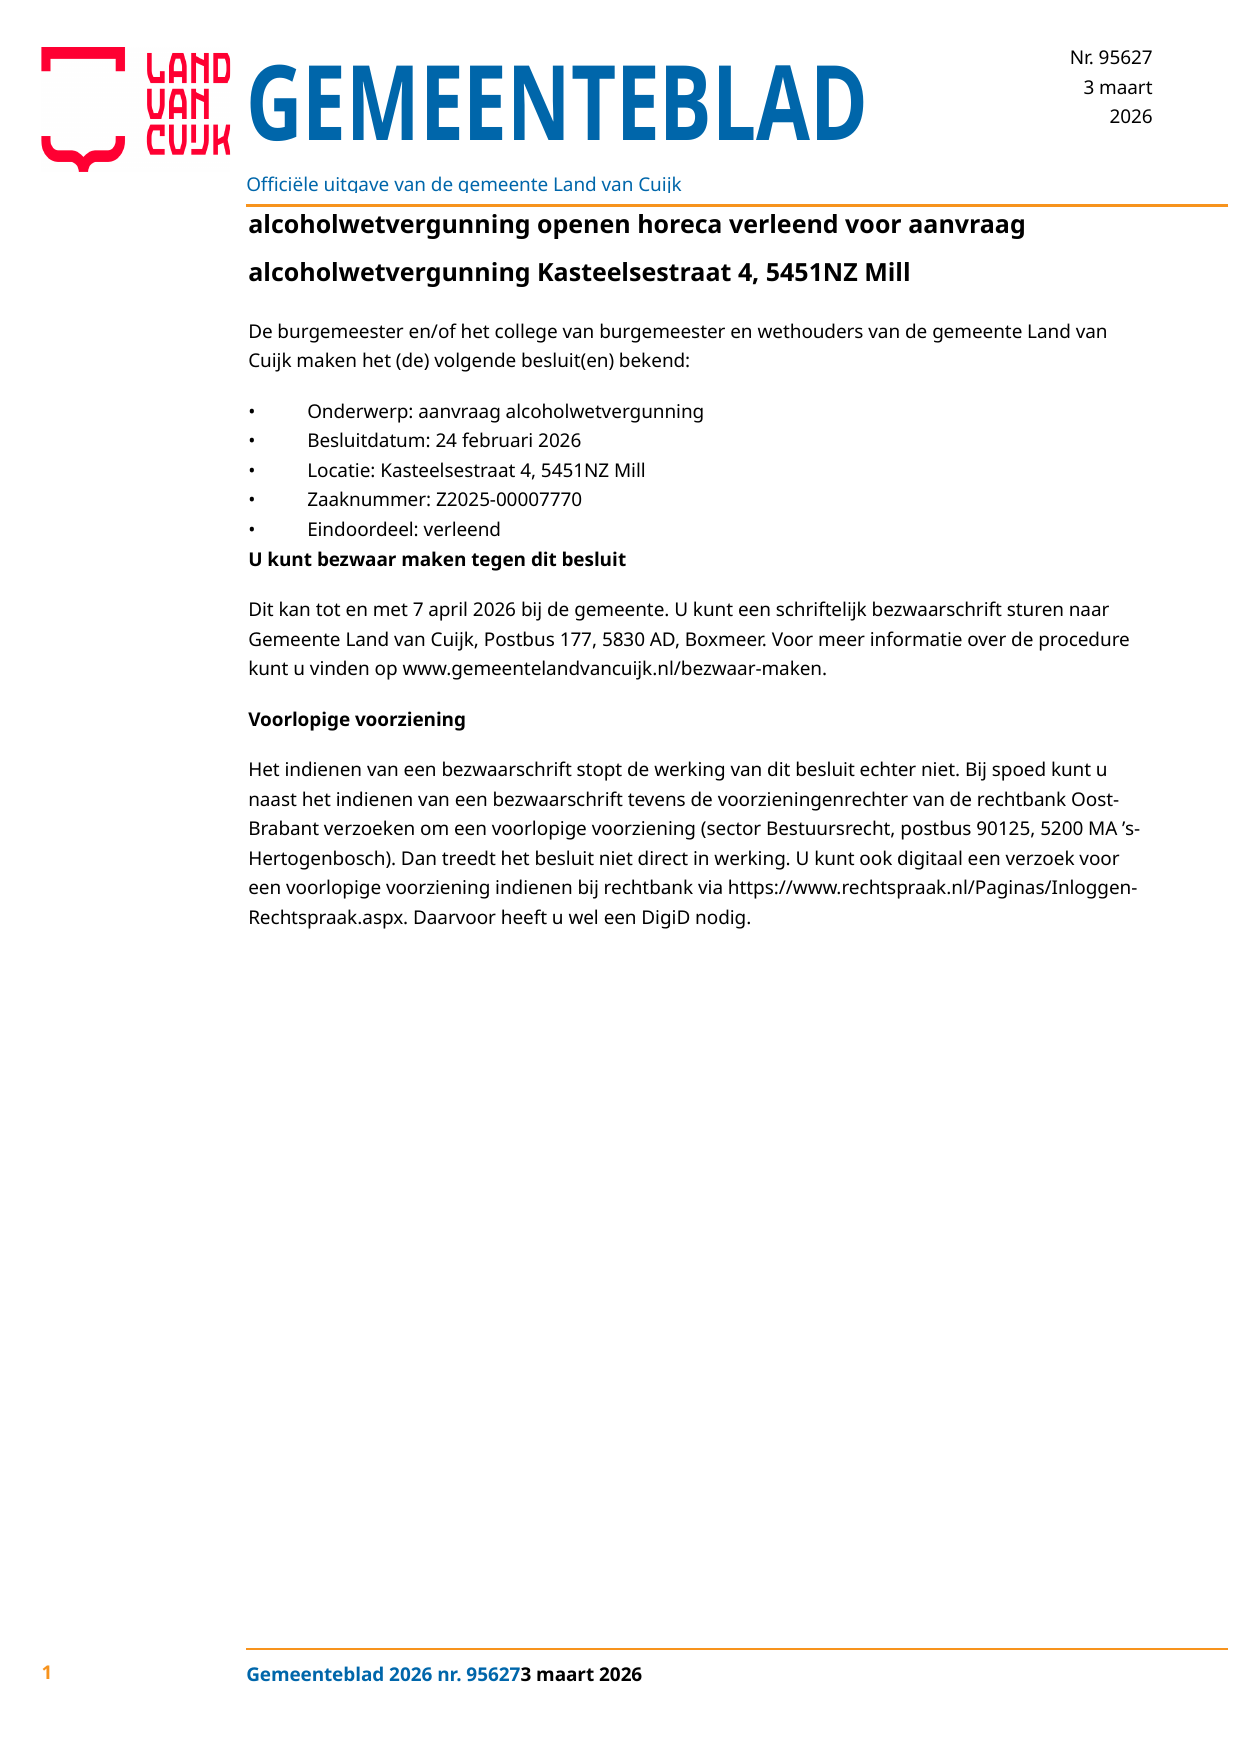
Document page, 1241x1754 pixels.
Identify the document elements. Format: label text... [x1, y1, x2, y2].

text Dit kan tot en met 7 april 2026 bij de gemeente. U kunt een schriftelijk bezwaarschrift sturen naar Gemeente Land van Cuijk, Postbus 177, 5830 AD, Boxmeer. Voor meer informatie over de procedure kunt u vinden op www.gemeentelandvancuijk.nl/bezwaar-maken. [248, 596, 1152, 681]
text U kunt bezwaar maken tegen dit besluit [248, 546, 1152, 572]
list Zaaknummer: Z2025-00007770 [248, 487, 1152, 512]
text Voorlopige voorziening [248, 706, 1152, 732]
text Het indienen van een bezwaarschrift stopt de werking van dit besluit echter niet. Bij spoed kunt u naast het indienen van een bezwaarschrift tevens de voorzieningenrechter van de rechtbank Oost-Brabant verzoeken om een voorlopige voorziening (sector Bestuursrecht, postbus 90125, 5200 MA ’s-Hertogenbosch). Dan treedt het besluit niet direct in werking. U kunt ook digitaal een verzoek voor een voorlopige voorziening indienen bij rechtbank via https://www.rechtspraak.nl/Paginas/Inloggen-Rechtspraak.aspx. Daarvoor heeft u wel een DigiD nodig. [248, 756, 1152, 930]
picture [41, 47, 231, 172]
text De burgemeester en/of het college van burgemeester en wethouders van de gemeente Land van Cuijk maken het (de) volgende besluit(en) bekend: [248, 318, 1152, 373]
list Locatie: Kasteelsestraat 4, 5451NZ Mill [248, 457, 1152, 483]
list Besluitdatum: 24 februari 2026 [248, 427, 1152, 453]
text alcoholwetvergunning openen horeca verleend voor aanvraag alcoholwetvergunning Kasteelsestraat 4, 5451NZ Mill [248, 207, 1152, 288]
list Onderwerp: aanvraag alcoholwetvergunning [248, 398, 1152, 424]
list Eindoordeel: verleend [248, 516, 1152, 542]
